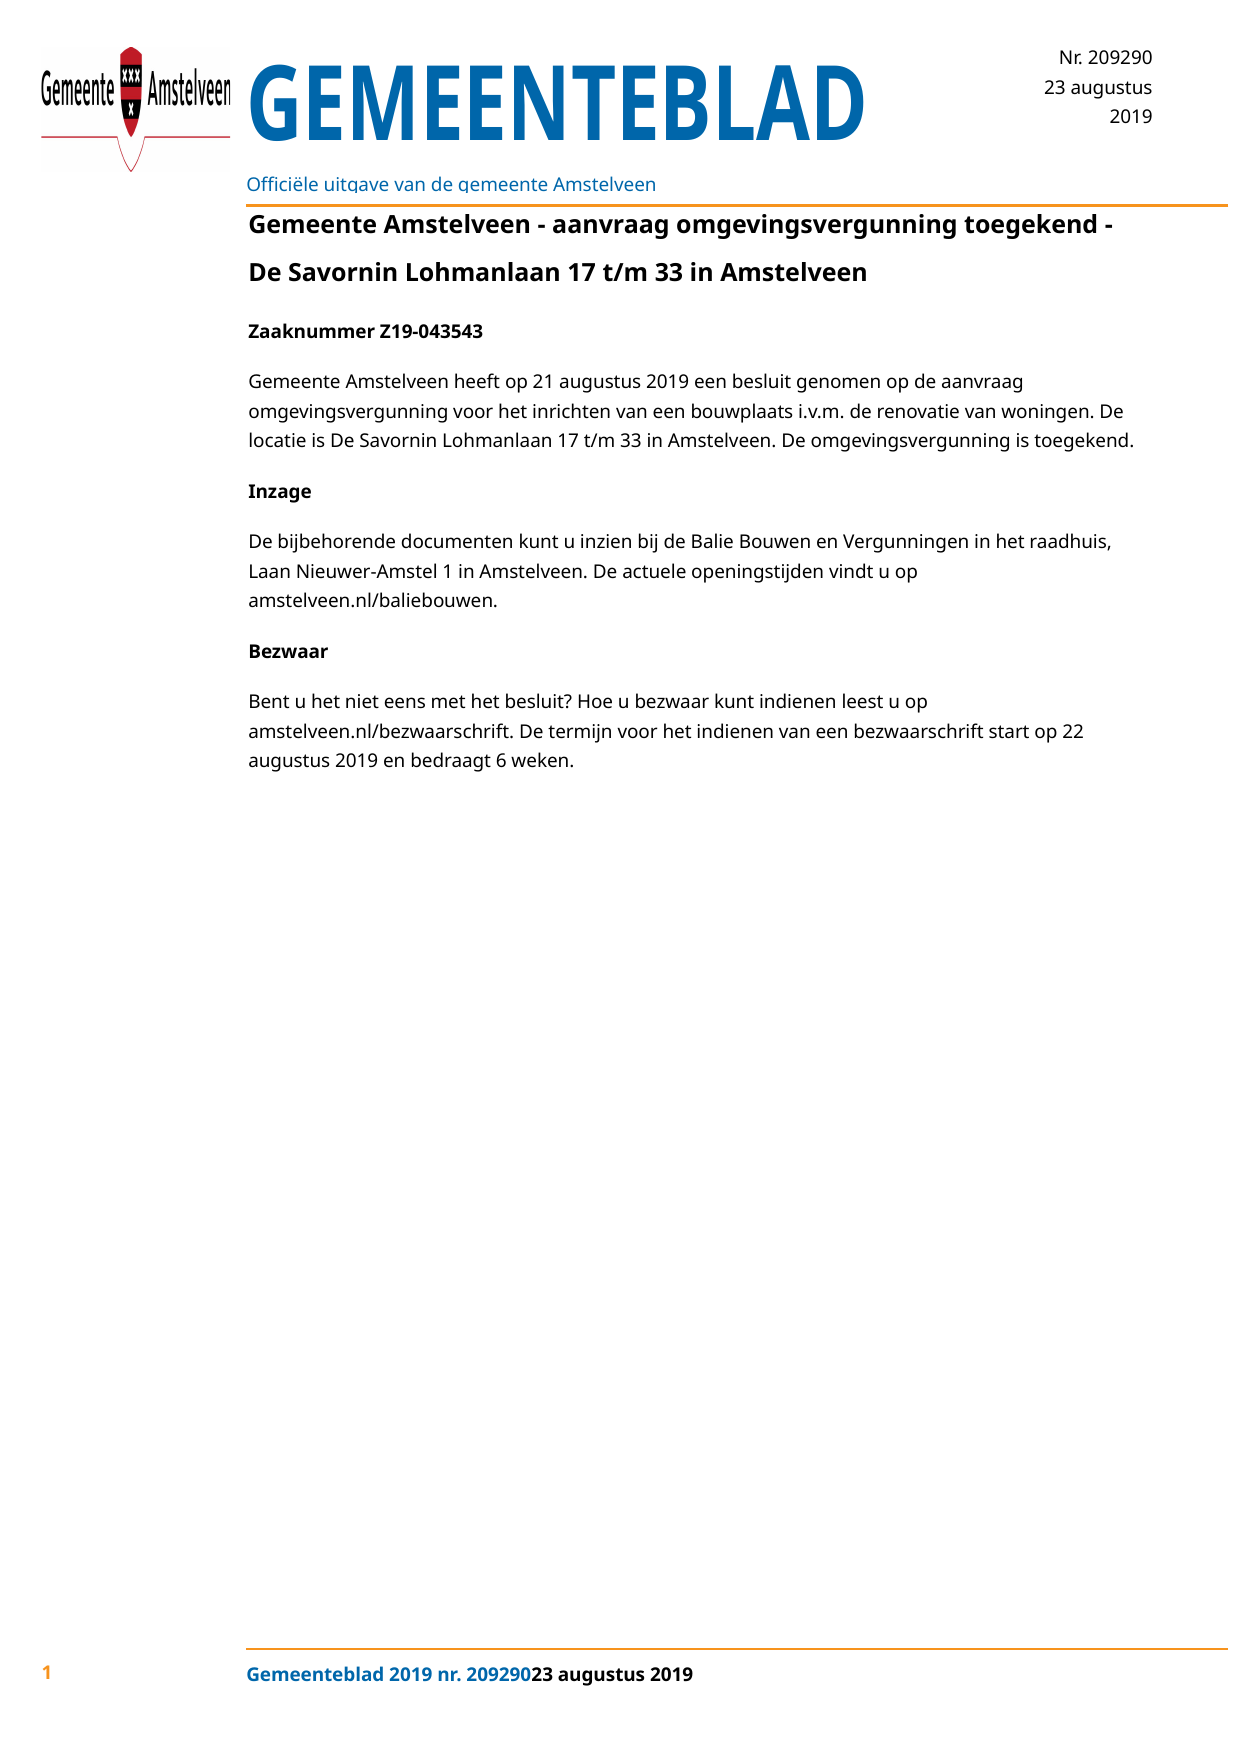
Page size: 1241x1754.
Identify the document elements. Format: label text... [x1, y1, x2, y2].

text Inzage [248, 478, 1152, 504]
picture [41, 47, 231, 172]
text Bent u het niet eens met het besluit? Hoe u bezwaar kunt indienen leest u op amstelveen.nl/bezwaarschrift. De termijn voor het indienen van een bezwaarschrift start op 22 augustus 2019 en bedraagt 6 weken. [248, 688, 1152, 773]
text De bijbehorende documenten kunt u inzien bij de Balie Bouwen en Vergunningen in het raadhuis, Laan Nieuwer-Amstel 1 in Amstelveen. De actuele openingstijden vindt u op amstelveen.nl/baliebouwen. [248, 528, 1152, 613]
text Bezwaar [248, 638, 1152, 664]
text Gemeente Amstelveen heeft op 21 augustus 2019 een besluit genomen op de aanvraag omgevingsvergunning voor het inrichten van een bouwplaats i.v.m. de renovatie van woningen. De locatie is De Savornin Lohmanlaan 17 t/m 33 in Amstelveen. De omgevingsvergunning is toegekend. [248, 368, 1152, 453]
text Zaaknummer Z19-043543 [248, 318, 1152, 344]
text Gemeente Amstelveen - aanvraag omgevingsvergunning toegekend - De Savornin Lohmanlaan 17 t/m 33 in Amstelveen [248, 207, 1152, 288]
